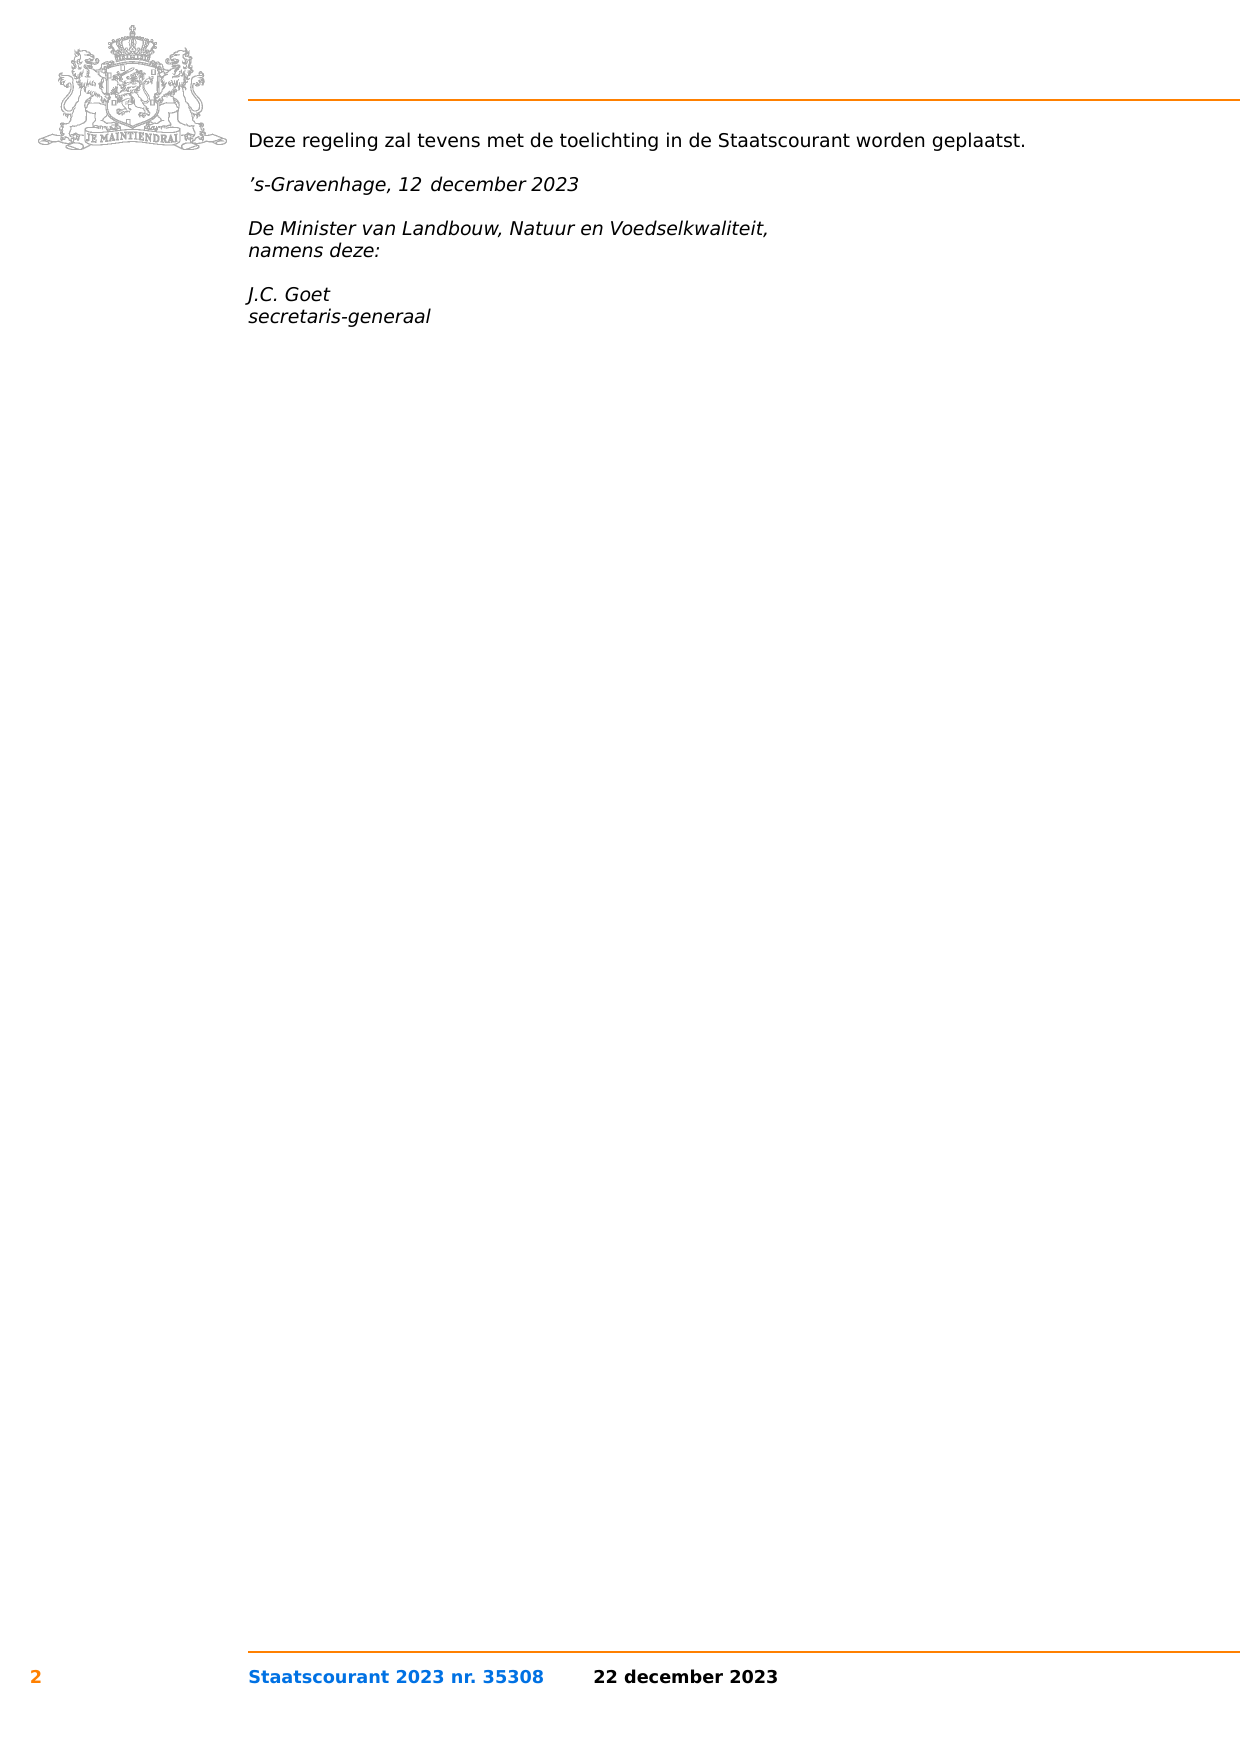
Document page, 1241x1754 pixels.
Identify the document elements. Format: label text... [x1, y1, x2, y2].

text ’s-Gravenhage, 12 december 2023 [248, 174, 1163, 196]
text Deze regeling zal tevens met de toelichting in de Staatscourant worden geplaatst. [248, 130, 1163, 152]
text De Minister van Landbouw, Natuur en Voedselkwaliteit, namens deze: J.C. Goet secretaris-generaal [248, 218, 1163, 327]
picture [38, 25, 227, 150]
